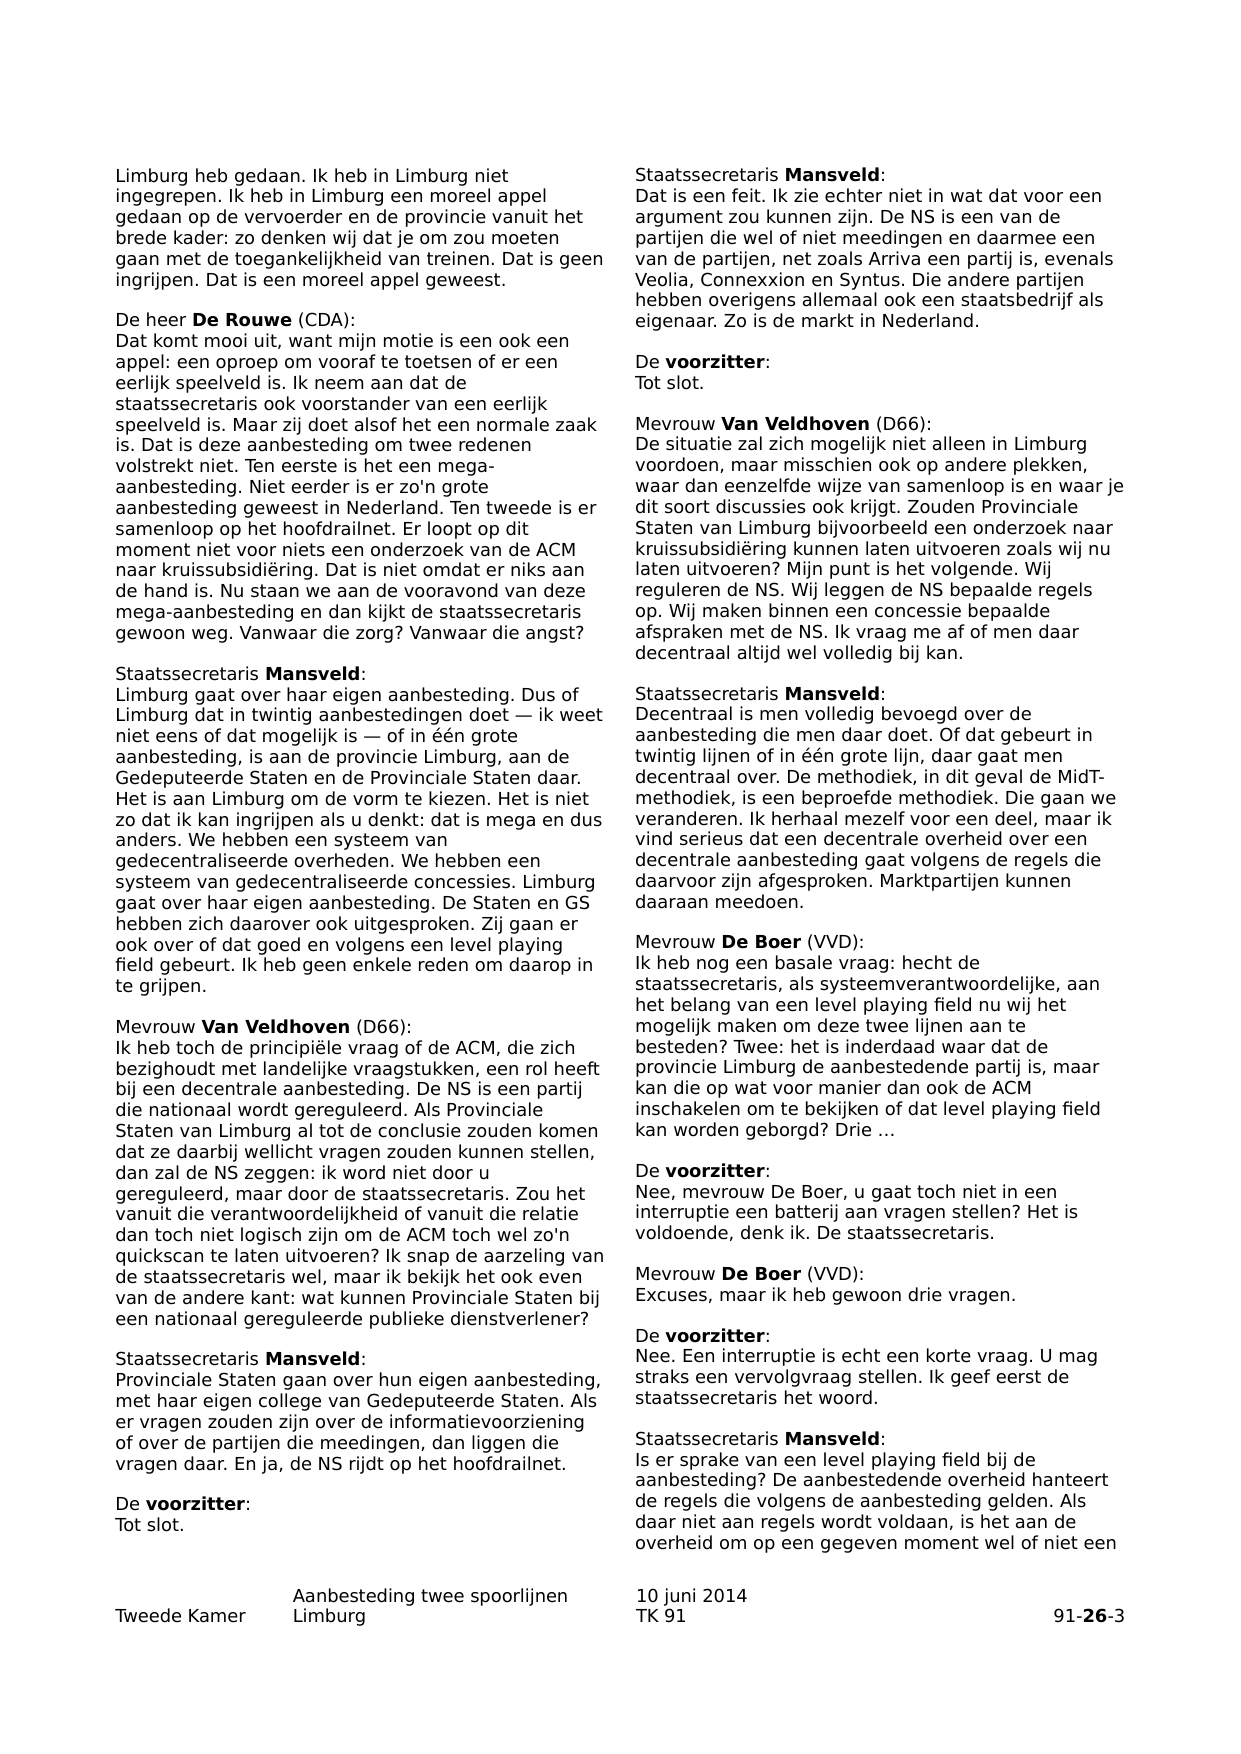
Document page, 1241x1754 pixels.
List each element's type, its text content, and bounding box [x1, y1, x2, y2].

text Staatssecretaris Mansveld: [115, 1349, 605, 1370]
text De voorzitter: [635, 1325, 1125, 1346]
text De situatie zal zich mogelijk niet alleen in Limburg voordoen, maar misschien ook op andere plekken, waar dan eenzelfde wijze van samenloop is en waar je dit soort discussies ook krijgt. Zouden Provinciale Staten van Limburg bijvoorbeeld een onderzoek naar kruissubsidiëring kunnen laten uitvoeren zoals wij nu laten uitvoeren? Mijn punt is het volgende. Wij reguleren de NS. Wij leggen de NS bepaalde regels op. Wij maken binnen een concessie bepaalde afspraken met de NS. Ik vraag me af of men daar decentraal altijd wel volledig bij kan. [635, 434, 1125, 663]
text De voorzitter: [635, 352, 1125, 373]
text Staatssecretaris Mansveld: [115, 663, 605, 684]
text Dat is een feit. Ik zie echter niet in wat dat voor een argument zou kunnen zijn. De NS is een van de partijen die wel of niet meedingen en daarmee een van de partijen, net zoals Arriva een partij is, evenals Veolia, Connexxion en Syntus. Die andere partijen hebben overigens allemaal ook een staatsbedrijf als eigenaar. Zo is de markt in Nederland. [635, 186, 1125, 332]
text De voorzitter: [115, 1494, 605, 1515]
text Ik heb toch de principiële vraag of de ACM, die zich bezighoudt met landelijke vraagstukken, een rol heeft bij een decentrale aanbesteding. De NS is een partij die nationaal wordt gereguleerd. Als Provinciale Staten van Limburg al tot de conclusie zouden komen dat ze daarbij wellicht vragen zouden kunnen stellen, dan zal de NS zeggen: ik word niet door u gereguleerd, maar door de staatssecretaris. Zou het vanuit die verantwoordelijkheid of vanuit die relatie dan toch niet logisch zijn om de ACM toch wel zo'n quickscan te laten uitvoeren? Ik snap de aarzeling van de staatssecretaris wel, maar ik bekijk het ook even van de andere kant: wat kunnen Provinciale Staten bij een nationaal gereguleerde publieke dienstverlener? [115, 1037, 605, 1329]
text Mevrouw Van Veldhoven (D66): [635, 413, 1125, 434]
text Staatssecretaris Mansveld: [635, 165, 1125, 186]
text Nee, mevrouw De Boer, u gaat toch niet in een interruptie een batterij aan vragen stellen? Het is voldoende, denk ik. De staatssecretaris. [635, 1181, 1125, 1244]
text Provinciale Staten gaan over hun eigen aanbesteding, met haar eigen college van Gedeputeerde Staten. Als er vragen zouden zijn over de informatievoorziening of over de partijen die meedingen, dan liggen die vragen daar. En ja, de NS rijdt op het hoofdrailnet. [115, 1370, 605, 1474]
text Limburg heb gedaan. Ik heb in Limburg niet ingegrepen. Ik heb in Limburg een moreel appel gedaan op de vervoerder en de provincie vanuit het brede kader: zo denken wij dat je om zou moeten gaan met de toegankelijkheid van treinen. Dat is geen ingrijpen. Dat is een moreel appel geweest. [115, 165, 605, 290]
text Is er sprake van een level playing field bij de aanbesteding? De aanbestedende overheid hanteert de regels die volgens de aanbesteding gelden. Als daar niet aan regels wordt voldaan, is het aan de overheid om op een gegeven moment wel of niet een [635, 1449, 1125, 1553]
text De heer De Rouwe (CDA): [115, 310, 605, 331]
text Tot slot. [115, 1515, 605, 1536]
text Mevrouw De Boer (VVD): [635, 932, 1125, 953]
text Decentraal is men volledig bevoegd over de aanbesteding die men daar doet. Of dat gebeurt in twintig lijnen of in één grote lijn, daar gaat men decentraal over. De methodiek, in dit geval de MidT-methodiek, is een beproefde methodiek. Die gaan we veranderen. Ik herhaal mezelf voor een deel, maar ik vind serieus dat een decentrale overheid over een decentrale aanbesteding gaat volgens de regels die daarvoor zijn afgesproken. Marktpartijen kunnen daaraan meedoen. [635, 704, 1125, 912]
text Ik heb nog een basale vraag: hecht de staatssecretaris, als systeemverantwoordelijke, aan het belang van een level playing field nu wij het mogelijk maken om deze twee lijnen aan te besteden? Twee: het is inderdaad waar dat de provincie Limburg de aanbestedende partij is, maar kan die op wat voor manier dan ook de ACM inschakelen om te bekijken of dat level playing field kan worden geborgd? Drie … [635, 953, 1125, 1141]
text Staatssecretaris Mansveld: [635, 1429, 1125, 1449]
text Mevrouw Van Veldhoven (D66): [115, 1017, 605, 1037]
text Mevrouw De Boer (VVD): [635, 1264, 1125, 1284]
text Excuses, maar ik heb gewoon drie vragen. [635, 1284, 1125, 1305]
text Tot slot. [635, 373, 1125, 393]
text Nee. Een interruptie is echt een korte vraag. U mag straks een vervolgvraag stellen. Ik geef eerst de staatssecretaris het woord. [635, 1346, 1125, 1409]
text De voorzitter: [635, 1161, 1125, 1181]
text Limburg gaat over haar eigen aanbesteding. Dus of Limburg dat in twintig aanbestedingen doet — ik weet niet eens of dat mogelijk is — of in één grote aanbesteding, is aan de provincie Limburg, aan de Gedeputeerde Staten en de Provinciale Staten daar. Het is aan Limburg om de vorm te kiezen. Het is niet zo dat ik kan ingrijpen als u denkt: dat is mega en dus anders. We hebben een systeem van gedecentraliseerde overheden. We hebben een systeem van gedecentraliseerde concessies. Limburg gaat over haar eigen aanbesteding. De Staten en GS hebben zich daarover ook uitgesproken. Zij gaan er ook over of dat goed en volgens een level playing field gebeurt. Ik heb geen enkele reden om daarop in te grijpen. [115, 684, 605, 997]
text Dat komt mooi uit, want mijn motie is een ook een appel: een oproep om vooraf te toetsen of er een eerlijk speelveld is. Ik neem aan dat de staatssecretaris ook voorstander van een eerlijk speelveld is. Maar zij doet alsof het een normale zaak is. Dat is deze aanbesteding om twee redenen volstrekt niet. Ten eerste is het een mega-aanbesteding. Niet eerder is er zo'n grote aanbesteding geweest in Nederland. Ten tweede is er samenloop op het hoofdrailnet. Er loopt op dit moment niet voor niets een onderzoek van de ACM naar kruissubsidiëring. Dat is niet omdat er niks aan de hand is. Nu staan we aan de vooravond van deze mega-aanbesteding en dan kijkt de staatssecretaris gewoon weg. Vanwaar die zorg? Vanwaar die angst? [115, 331, 605, 643]
text Staatssecretaris Mansveld: [635, 683, 1125, 704]
